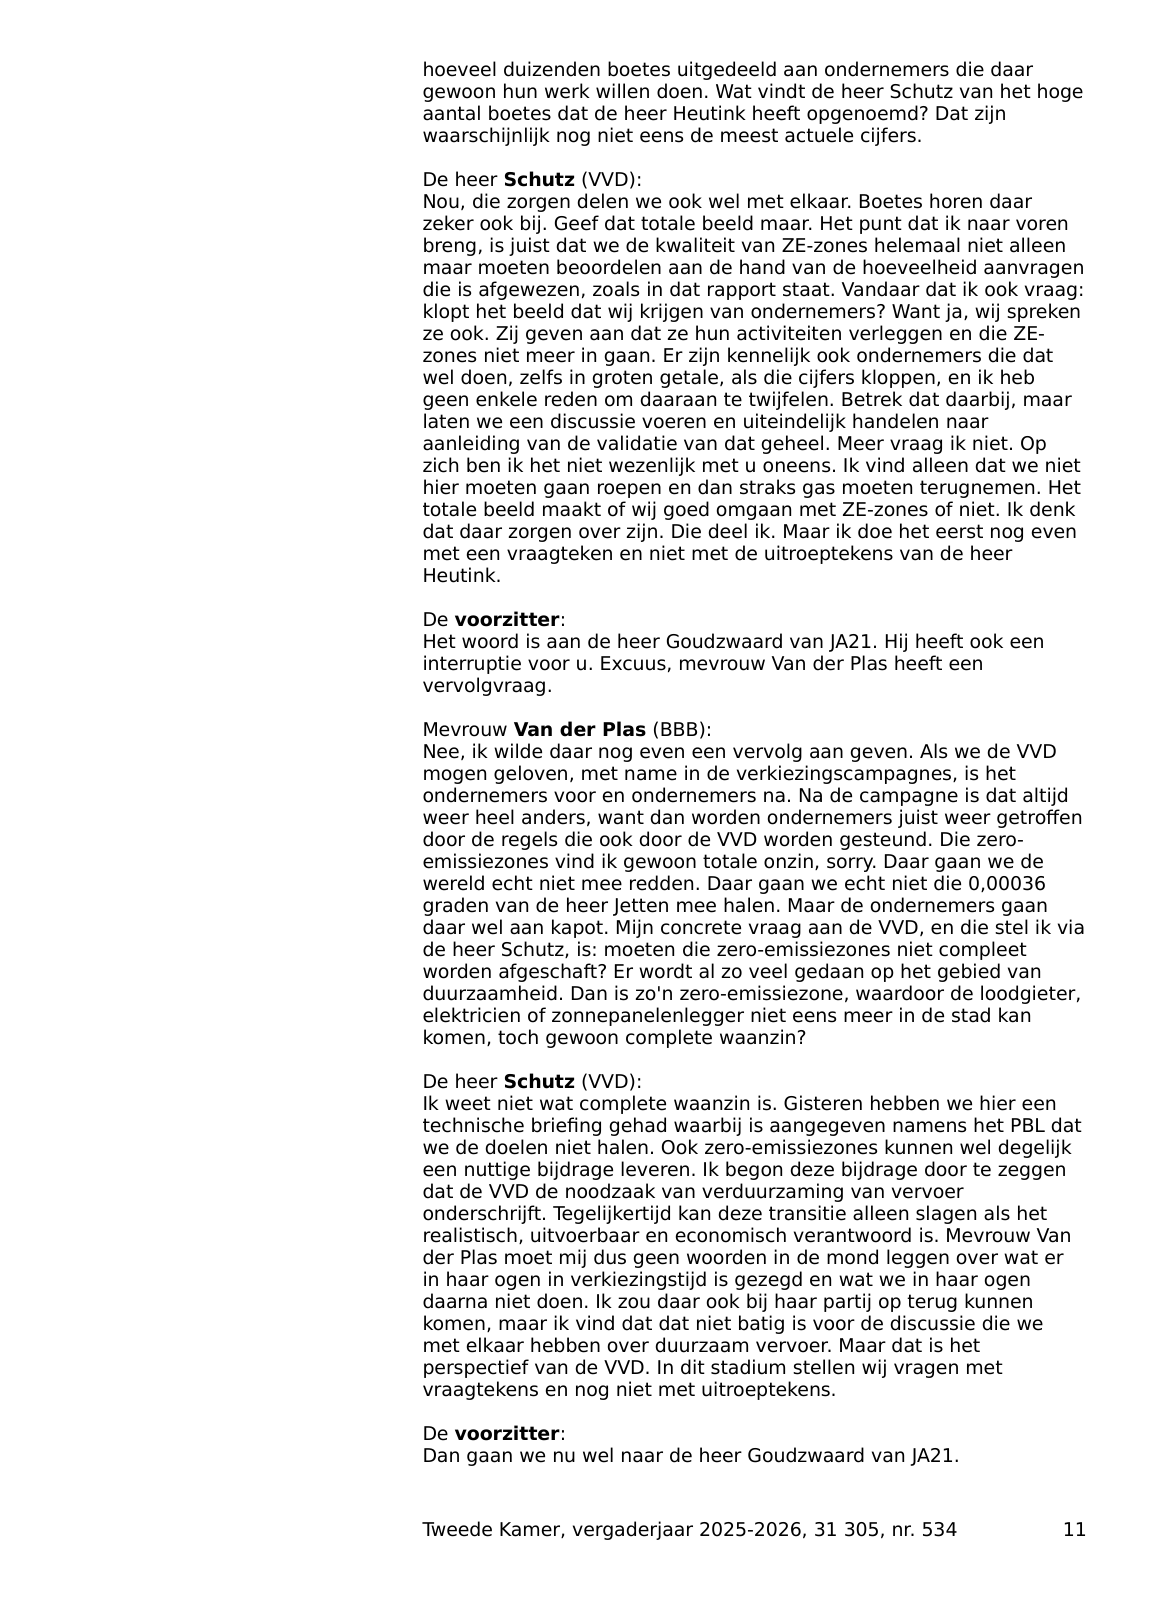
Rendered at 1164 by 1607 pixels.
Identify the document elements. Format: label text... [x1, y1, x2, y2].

text Dan gaan we nu wel naar de heer Goudzwaard van JA21. [422, 1445, 1087, 1467]
text De voorzitter: [422, 1423, 1087, 1445]
text De voorzitter: [422, 609, 1087, 631]
text Mevrouw Van der Plas (BBB): [422, 719, 1087, 741]
text hoeveel duizenden boetes uitgedeeld aan ondernemers die daar gewoon hun werk willen doen. Wat vindt de heer Schutz van het hoge aantal boetes dat de heer Heutink heeft opgenoemd? Dat zijn waarschijnlijk nog niet eens de meest actuele cijfers. [422, 59, 1087, 147]
text De heer Schutz (VVD): [422, 1071, 1087, 1093]
text Ik weet niet wat complete waanzin is. Gisteren hebben we hier een technische briefing gehad waarbij is aangegeven namens het PBL dat we de doelen niet halen. Ook zero-emissiezones kunnen wel degelijk een nuttige bijdrage leveren. Ik begon deze bijdrage door te zeggen dat de VVD de noodzaak van verduurzaming van vervoer onderschrijft. Tegelijkertijd kan deze transitie alleen slagen als het realistisch, uitvoerbaar en economisch verantwoord is. Mevrouw Van der Plas moet mij dus geen woorden in de mond leggen over wat er in haar ogen in verkiezingstijd is gezegd en wat we in haar ogen daarna niet doen. Ik zou daar ook bij haar partij op terug kunnen komen, maar ik vind dat dat niet batig is voor de discussie die we met elkaar hebben over duurzaam vervoer. Maar dat is het perspectief van de VVD. In dit stadium stellen wij vragen met vraagtekens en nog niet met uitroeptekens. [422, 1093, 1087, 1401]
text Nou, die zorgen delen we ook wel met elkaar. Boetes horen daar zeker ook bij. Geef dat totale beeld maar. Het punt dat ik naar voren breng, is juist dat we de kwaliteit van ZE-zones helemaal niet alleen maar moeten beoordelen aan de hand van de hoeveelheid aanvragen die is afgewezen, zoals in dat rapport staat. Vandaar dat ik ook vraag: klopt het beeld dat wij krijgen van ondernemers? Want ja, wij spreken ze ook. Zij geven aan dat ze hun activiteiten verleggen en die ZE-zones niet meer in gaan. Er zijn kennelijk ook ondernemers die dat wel doen, zelfs in groten getale, als die cijfers kloppen, en ik heb geen enkele reden om daaraan te twijfelen. Betrek dat daarbij, maar laten we een discussie voeren en uiteindelijk handelen naar aanleiding van de validatie van dat geheel. Meer vraag ik niet. Op zich ben ik het niet wezenlijk met u oneens. Ik vind alleen dat we niet hier moeten gaan roepen en dan straks gas moeten terugnemen. Het totale beeld maakt of wij goed omgaan met ZE-zones of niet. Ik denk dat daar zorgen over zijn. Die deel ik. Maar ik doe het eerst nog even met een vraagteken en niet met de uitroeptekens van de heer Heutink. [422, 191, 1087, 587]
text Nee, ik wilde daar nog even een vervolg aan geven. Als we de VVD mogen geloven, met name in de verkiezingscampagnes, is het ondernemers voor en ondernemers na. Na de campagne is dat altijd weer heel anders, want dan worden ondernemers juist weer getroffen door de regels die ook door de VVD worden gesteund. Die zero-emissiezones vind ik gewoon totale onzin, sorry. Daar gaan we de wereld echt niet mee redden. Daar gaan we echt niet die 0,00036 graden van de heer Jetten mee halen. Maar de ondernemers gaan daar wel aan kapot. Mijn concrete vraag aan de VVD, en die stel ik via de heer Schutz, is: moeten die zero-emissiezones niet compleet worden afgeschaft? Er wordt al zo veel gedaan op het gebied van duurzaamheid. Dan is zo'n zero-emissiezone, waardoor de loodgieter, elektricien of zonnepanelenlegger niet eens meer in de stad kan komen, toch gewoon complete waanzin? [422, 741, 1087, 1049]
text De heer Schutz (VVD): [422, 169, 1087, 191]
text Het woord is aan de heer Goudzwaard van JA21. Hij heeft ook een interruptie voor u. Excuus, mevrouw Van der Plas heeft een vervolgvraag. [422, 631, 1087, 697]
